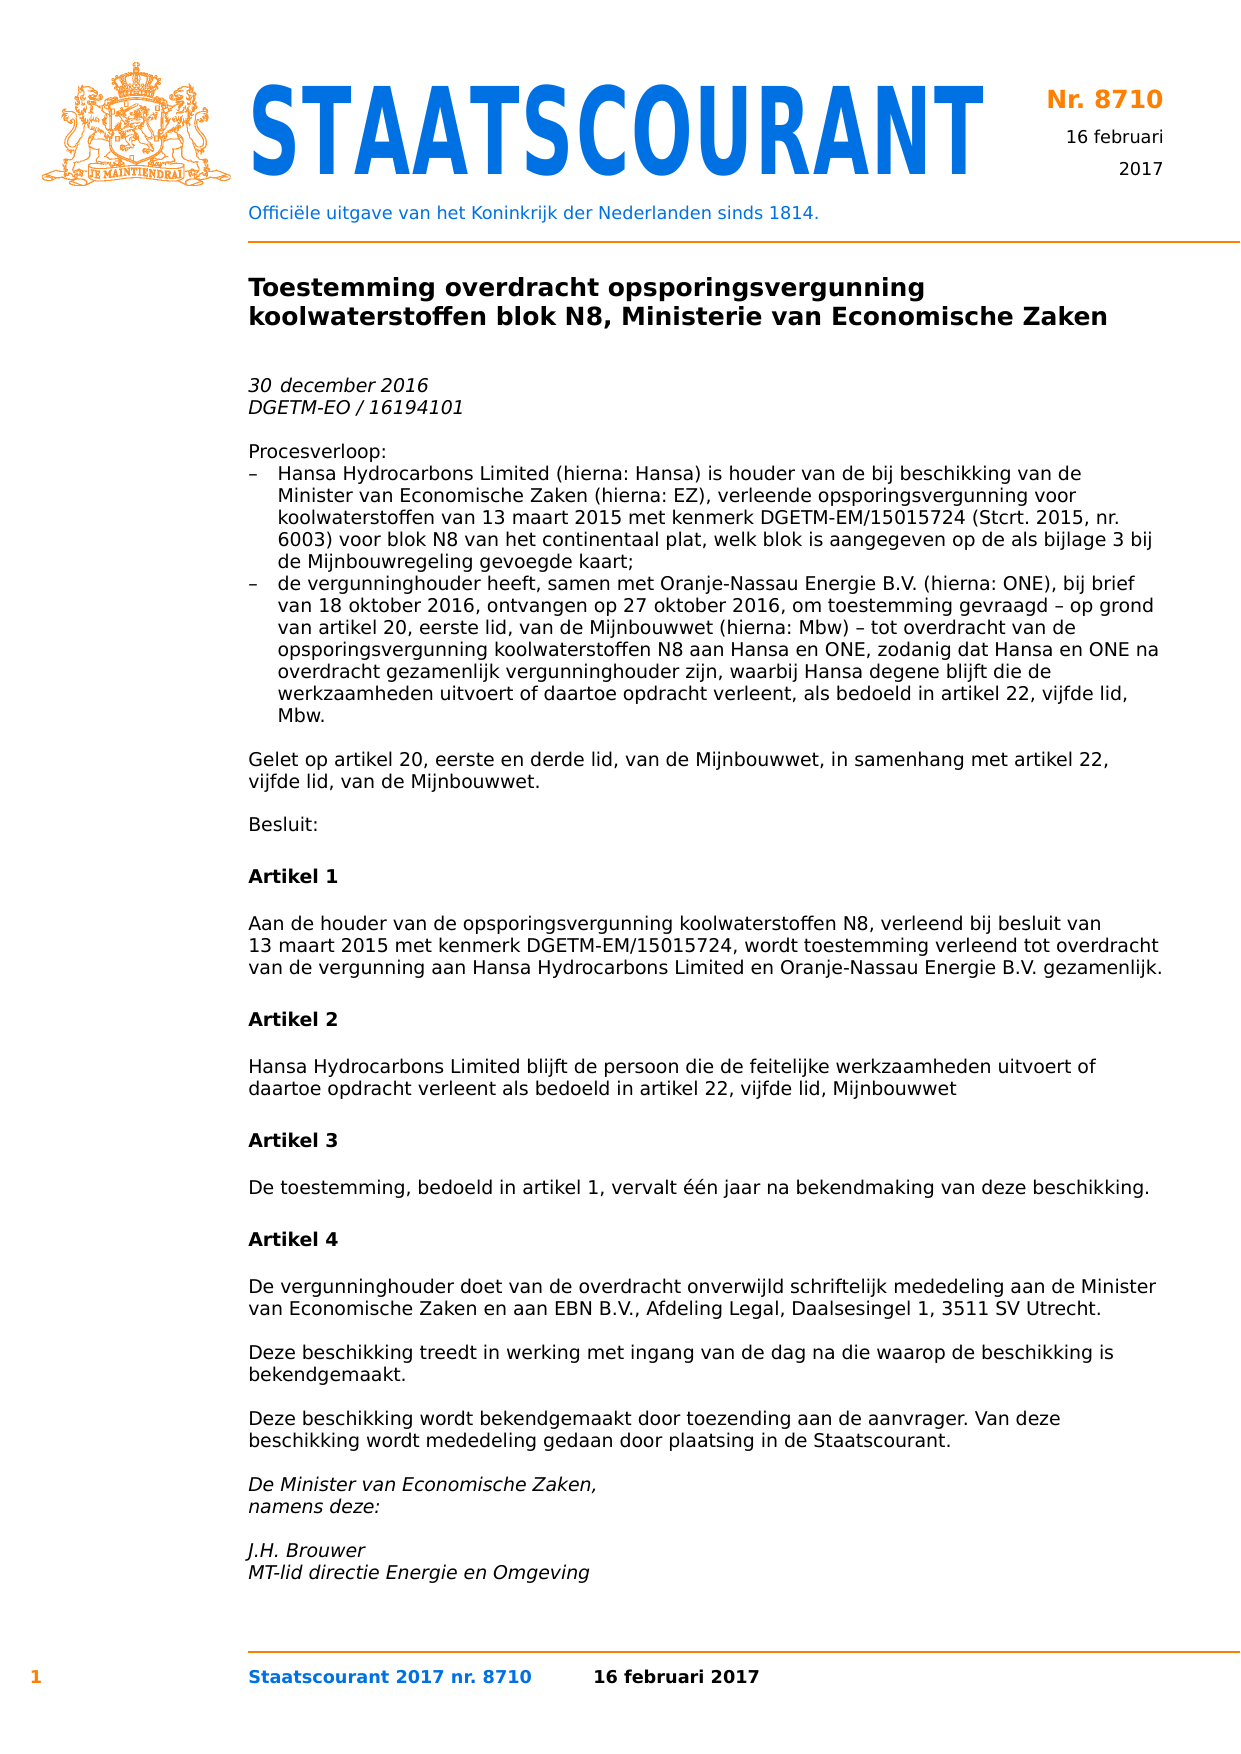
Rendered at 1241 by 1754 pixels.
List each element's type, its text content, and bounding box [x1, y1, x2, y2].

text De Minister van Economische Zaken, namens deze: J.H. Brouwer MT-lid directie Energie en Omgeving [248, 1474, 1163, 1583]
subtitle Artikel 3 [248, 1130, 1163, 1152]
text De toestemming, bedoeld in artikel 1, vervalt één jaar na bekendmaking van deze beschikking. [248, 1177, 1163, 1199]
text – de vergunninghouder heeft, samen met Oranje-Nassau Energie B.V. (hierna: ONE), bij brief van 18 oktober 2016, ontvangen op 27 oktober 2016, om toestemming gevraagd – op grond van artikel 20, eerste lid, van de Mijnbouwwet (hierna: Mbw) – tot overdracht van de opsporingsvergunning koolwaterstoffen N8 aan Hansa en ONE, zodanig dat Hansa en ONE na overdracht gezamenlijk vergunninghouder zijn, waarbij Hansa degene blijft die de werkzaamheden uitvoert of daartoe opdracht verleent, als bedoeld in artikel 22, vijfde lid, Mbw. [248, 573, 1163, 727]
table_header STAATSCOURANT [248, 62, 998, 203]
text 30 december 2016 [248, 375, 1163, 397]
text – Hansa Hydrocarbons Limited (hierna: Hansa) is houder van de bij beschikking van de Minister van Economische Zaken (hierna: EZ), verleende opsporingsvergunning voor koolwaterstoffen van 13 maart 2015 met kenmerk DGETM-EM/15015724 (Stcrt. 2015, nr. 6003) voor blok N8 van het continentaal plat, welk blok is aangegeven op de als bijlage 3 bij de Mijnbouwregeling gevoegde kaart; [248, 463, 1163, 573]
text Hansa Hydrocarbons Limited blijft de persoon die de feitelijke werkzaamheden uitvoert of daartoe opdracht verleent als bedoeld in artikel 22, vijfde lid, Mijnbouwwet [248, 1056, 1163, 1100]
picture [41, 62, 231, 186]
table_header Nr. 8710 [998, 62, 1240, 121]
text Procesverloop: [248, 441, 1163, 463]
subtitle Toestemming overdracht opsporingsvergunning koolwaterstoffen blok N8, Ministerie van Economische Zaken [248, 273, 1163, 331]
subtitle Artikel 1 [248, 866, 1163, 888]
text Deze beschikking treedt in werking met ingang van de dag na die waarop de beschikking is bekendgemaakt. [248, 1342, 1163, 1386]
text DGETM-EO / 16194101 [248, 397, 1163, 419]
subtitle Artikel 2 [248, 1009, 1163, 1031]
table_cell 2017 [998, 153, 1240, 203]
subtitle Artikel 4 [248, 1229, 1163, 1251]
table_cell 16 februari [998, 121, 1240, 153]
text Aan de houder van de opsporingsvergunning koolwaterstoffen N8, verleend bij besluit van 13 maart 2015 met kenmerk DGETM-EM/15015724, wordt toestemming verleend tot overdracht van de vergunning aan Hansa Hydrocarbons Limited en Oranje-Nassau Energie B.V. gezamenlijk. [248, 913, 1163, 979]
text De vergunninghouder doet van de overdracht onverwijld schriftelijk mededeling aan de Minister van Economische Zaken en aan EBN B.V., Afdeling Legal, Daalsesingel 1, 3511 SV Utrecht. [248, 1276, 1163, 1320]
text Gelet op artikel 20, eerste en derde lid, van de Mijnbouwwet, in samenhang met artikel 22, vijfde lid, van de Mijnbouwwet. [248, 748, 1163, 792]
table_header [25, 62, 248, 241]
table_cell Officiële uitgave van het Koninkrijk der Nederlanden sinds 1814. [248, 203, 1240, 241]
text Deze beschikking wordt bekendgemaakt door toezending aan de aanvrager. Van deze beschikking wordt mededeling gedaan door plaatsing in de Staatscourant. [248, 1408, 1163, 1452]
text Besluit: [248, 814, 1163, 836]
